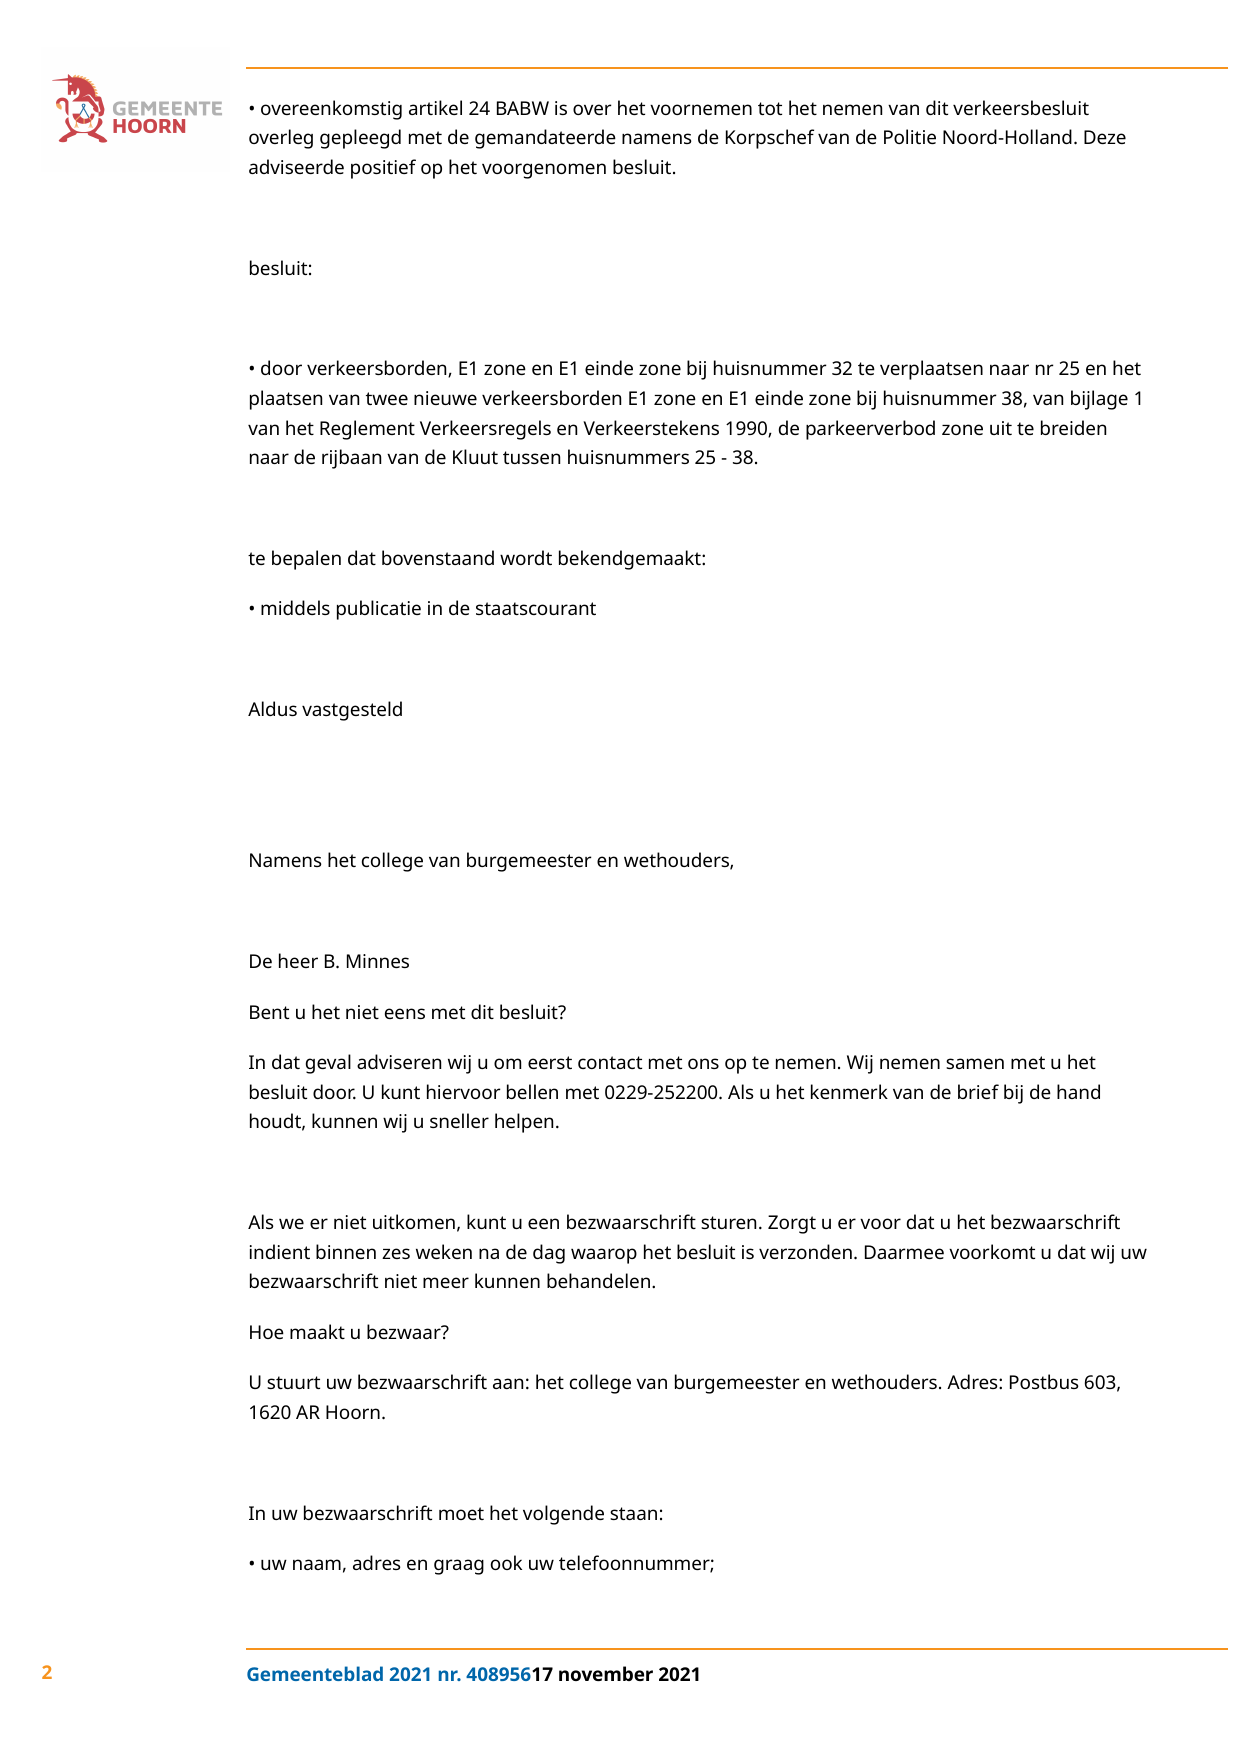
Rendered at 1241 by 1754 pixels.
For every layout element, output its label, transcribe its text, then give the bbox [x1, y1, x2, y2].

text In uw bezwaarschrift moet het volgende staan: [248, 1500, 1152, 1526]
text In dat geval adviseren wij u om eerst contact met ons op te nemen. Wij nemen samen met u het besluit door. U kunt hiervoor bellen met 0229-252200. Als u het kenmerk van de brief bij de hand houdt, kunnen wij u sneller helpen. [248, 1049, 1152, 1134]
text U stuurt uw bezwaarschrift aan: het college van burgemeester en wethouders. Adres: Postbus 603, 1620 AR Hoorn. [248, 1369, 1152, 1425]
picture [41, 47, 231, 172]
text • door verkeersborden, E1 zone en E1 einde zone bij huisnummer 32 te verplaatsen naar nr 25 en het plaatsen van twee nieuwe verkeersborden E1 zone en E1 einde zone bij huisnummer 38, van bijlage 1 van het Reglement Verkeersregels en Verkeerstekens 1990, de parkeerverbod zone uit te breiden naar de rijbaan van de Kluut tussen huisnummers 25 - 38. [248, 356, 1152, 470]
text • overeenkomstig artikel 24 BABW is over het voornemen tot het nemen van dit verkeersbesluit overleg gepleegd met de gemandateerde namens de Korpschef van de Politie Noord-Holland. Deze adviseerde positief op het voorgenomen besluit. [248, 95, 1152, 180]
text • middels publicatie in de staatscourant [248, 596, 1152, 621]
text Als we er niet uitkomen, kunt u een bezwaarschrift sturen. Zorgt u er voor dat u het bezwaarschrift indient binnen zes weken na de dag waarop het besluit is verzonden. Daarmee voorkomt u dat wij uw bezwaarschrift niet meer kunnen behandelen. [248, 1209, 1152, 1294]
text Aldus vastgesteld [248, 696, 1152, 722]
text De heer B. Minnes [248, 948, 1152, 974]
text te bepalen dat bovenstaand wordt bekendgemaakt: [248, 545, 1152, 571]
text • uw naam, adres en graag ook uw telefoonnummer; [248, 1550, 1152, 1576]
text Namens het college van burgemeester en wethouders, [248, 848, 1152, 873]
text Bent u het niet eens met dit besluit? [248, 999, 1152, 1025]
text Hoe maakt u bezwaar? [248, 1319, 1152, 1345]
text besluit: [248, 255, 1152, 281]
